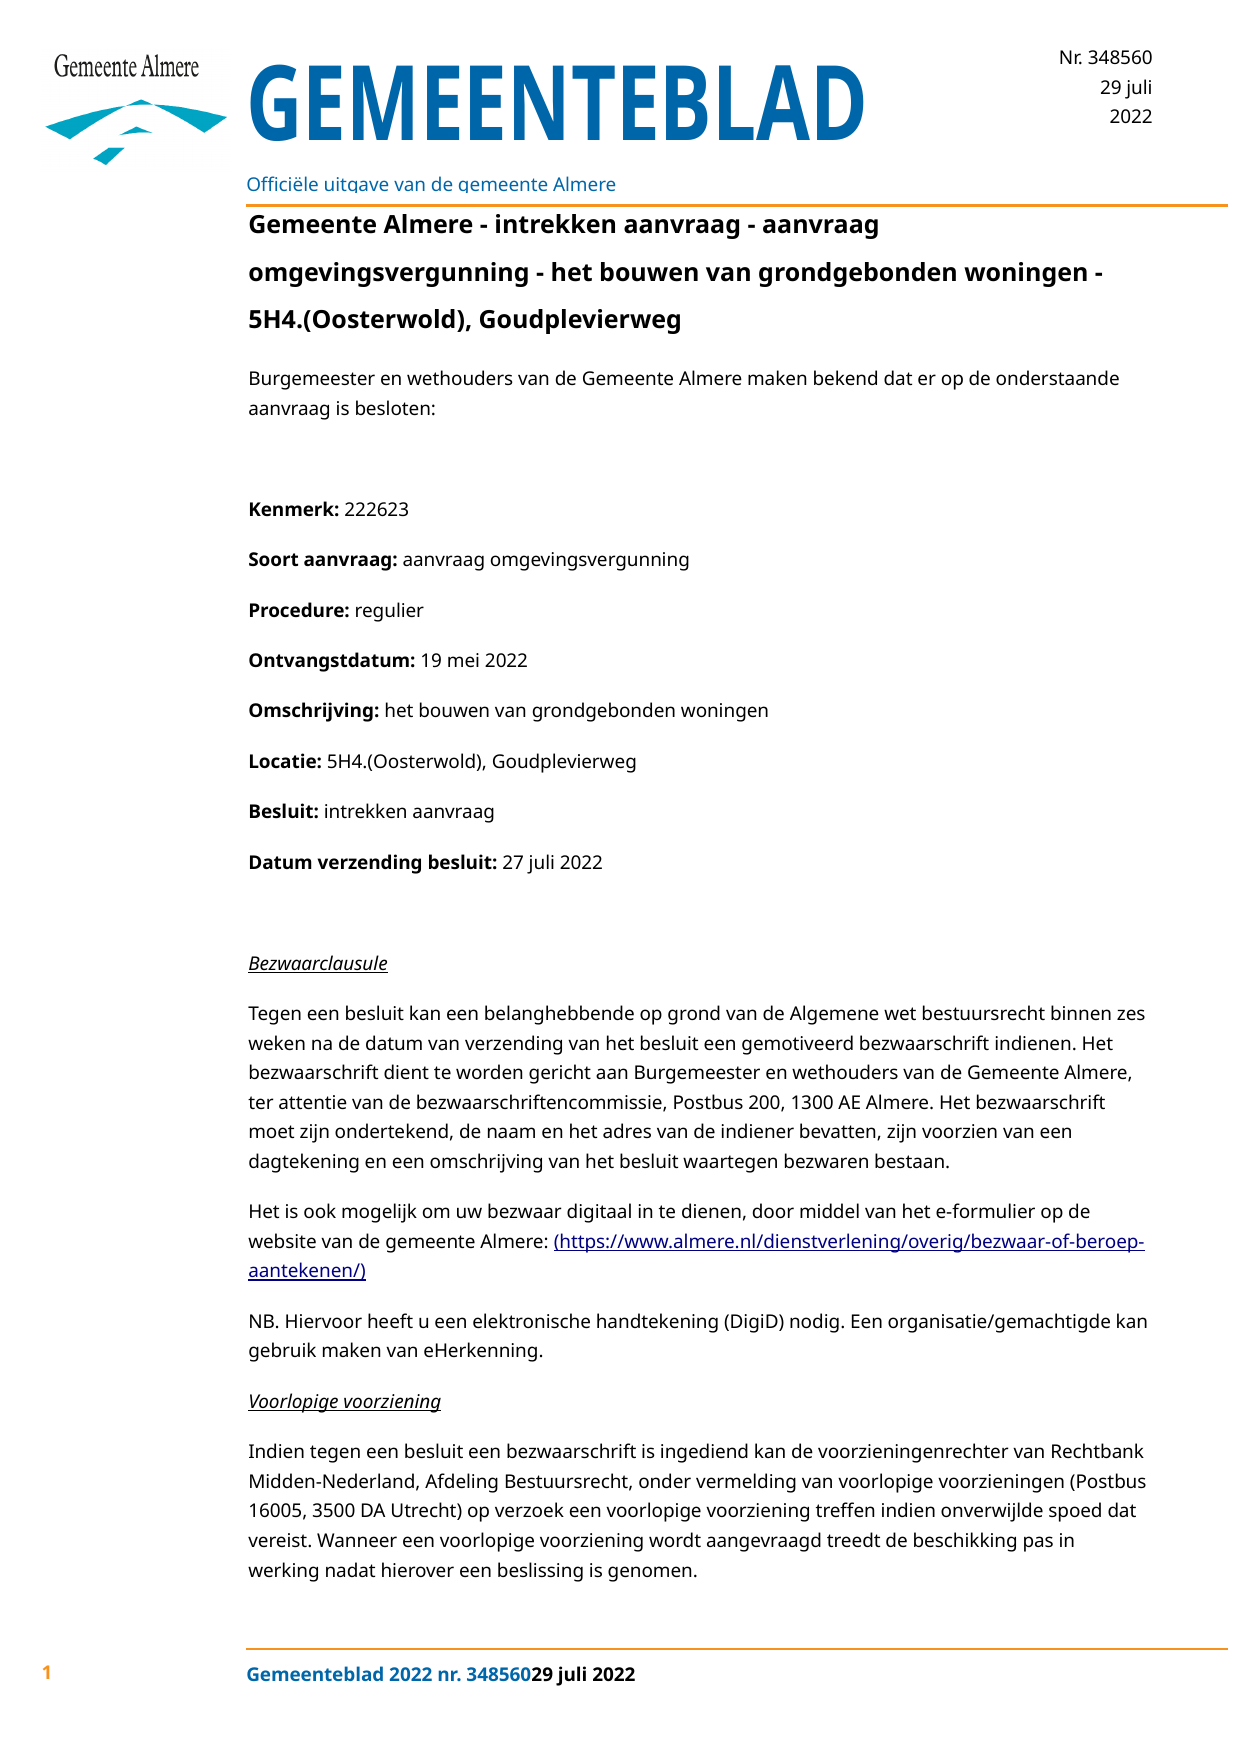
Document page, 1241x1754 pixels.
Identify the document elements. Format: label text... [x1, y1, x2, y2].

text Omschrijving: het bouwen van grondgebonden woningen [248, 698, 1152, 723]
picture [41, 47, 231, 172]
text Locatie: 5H4.(Oosterwold), Goudplevierweg [248, 748, 1152, 774]
text Het is ook mogelijk om uw bezwaar digitaal in te dienen, door middel van het e-formulier op de website van de gemeente Almere: (https://www.almere.nl/dienstverlening/overig/bezwaar-of-beroep-aantekenen/) [248, 1198, 1152, 1283]
text Procedure: regulier [248, 597, 1152, 622]
text Voorlopige voorziening [248, 1388, 1152, 1414]
text Gemeente Almere - intrekken aanvraag - aanvraag omgevingsvergunning - het bouwen van grondgebonden woningen - 5H4.(Oosterwold), Goudplevierweg [248, 207, 1152, 336]
text Besluit: intrekken aanvraag [248, 798, 1152, 824]
text Burgemeester en wethouders van de Gemeente Almere maken bekend dat er op de onderstaande aanvraag is besloten: [248, 366, 1152, 421]
text NB. Hiervoor heeft u een elektronische handtekening (DigiD) nodig. Een organisatie/gemachtigde kan gebruik maken van eHerkenning. [248, 1308, 1152, 1363]
text Ontvangstdatum: 19 mei 2022 [248, 647, 1152, 673]
text Indien tegen een besluit een bezwaarschrift is ingediend kan de voorzieningenrechter van Rechtbank Midden-Nederland, Afdeling Bestuursrecht, onder vermelding van voorlopige voorzieningen (Postbus 16005, 3500 DA Utrecht) op verzoek een voorlopige voorziening treffen indien onverwijlde spoed dat vereist. Wanneer een voorlopige voorziening wordt aangevraagd treedt de beschikking pas in werking nadat hierover een beslissing is genomen. [248, 1438, 1152, 1582]
text Datum verzending besluit: 27 juli 2022 [248, 849, 1152, 874]
text Bezwaarclausule [248, 950, 1152, 975]
text Kenmerk: 222623 [248, 496, 1152, 522]
text Soort aanvraag: aanvraag omgevingsvergunning [248, 546, 1152, 572]
text Tegen een besluit kan een belanghebbende op grond van de Algemene wet bestuursrecht binnen zes weken na de datum van verzending van het besluit een gemotiveerd bezwaarschrift indienen. Het bezwaarschrift dient te worden gericht aan Burgemeester en wethouders van de Gemeente Almere, ter attentie van de bezwaarschriftencommissie, Postbus 200, 1300 AE Almere. Het bezwaarschrift moet zijn ondertekend, de naam en het adres van de indiener bevatten, zijn voorzien van een dagtekening en een omschrijving van het besluit waartegen bezwaren bestaan. [248, 1000, 1152, 1174]
